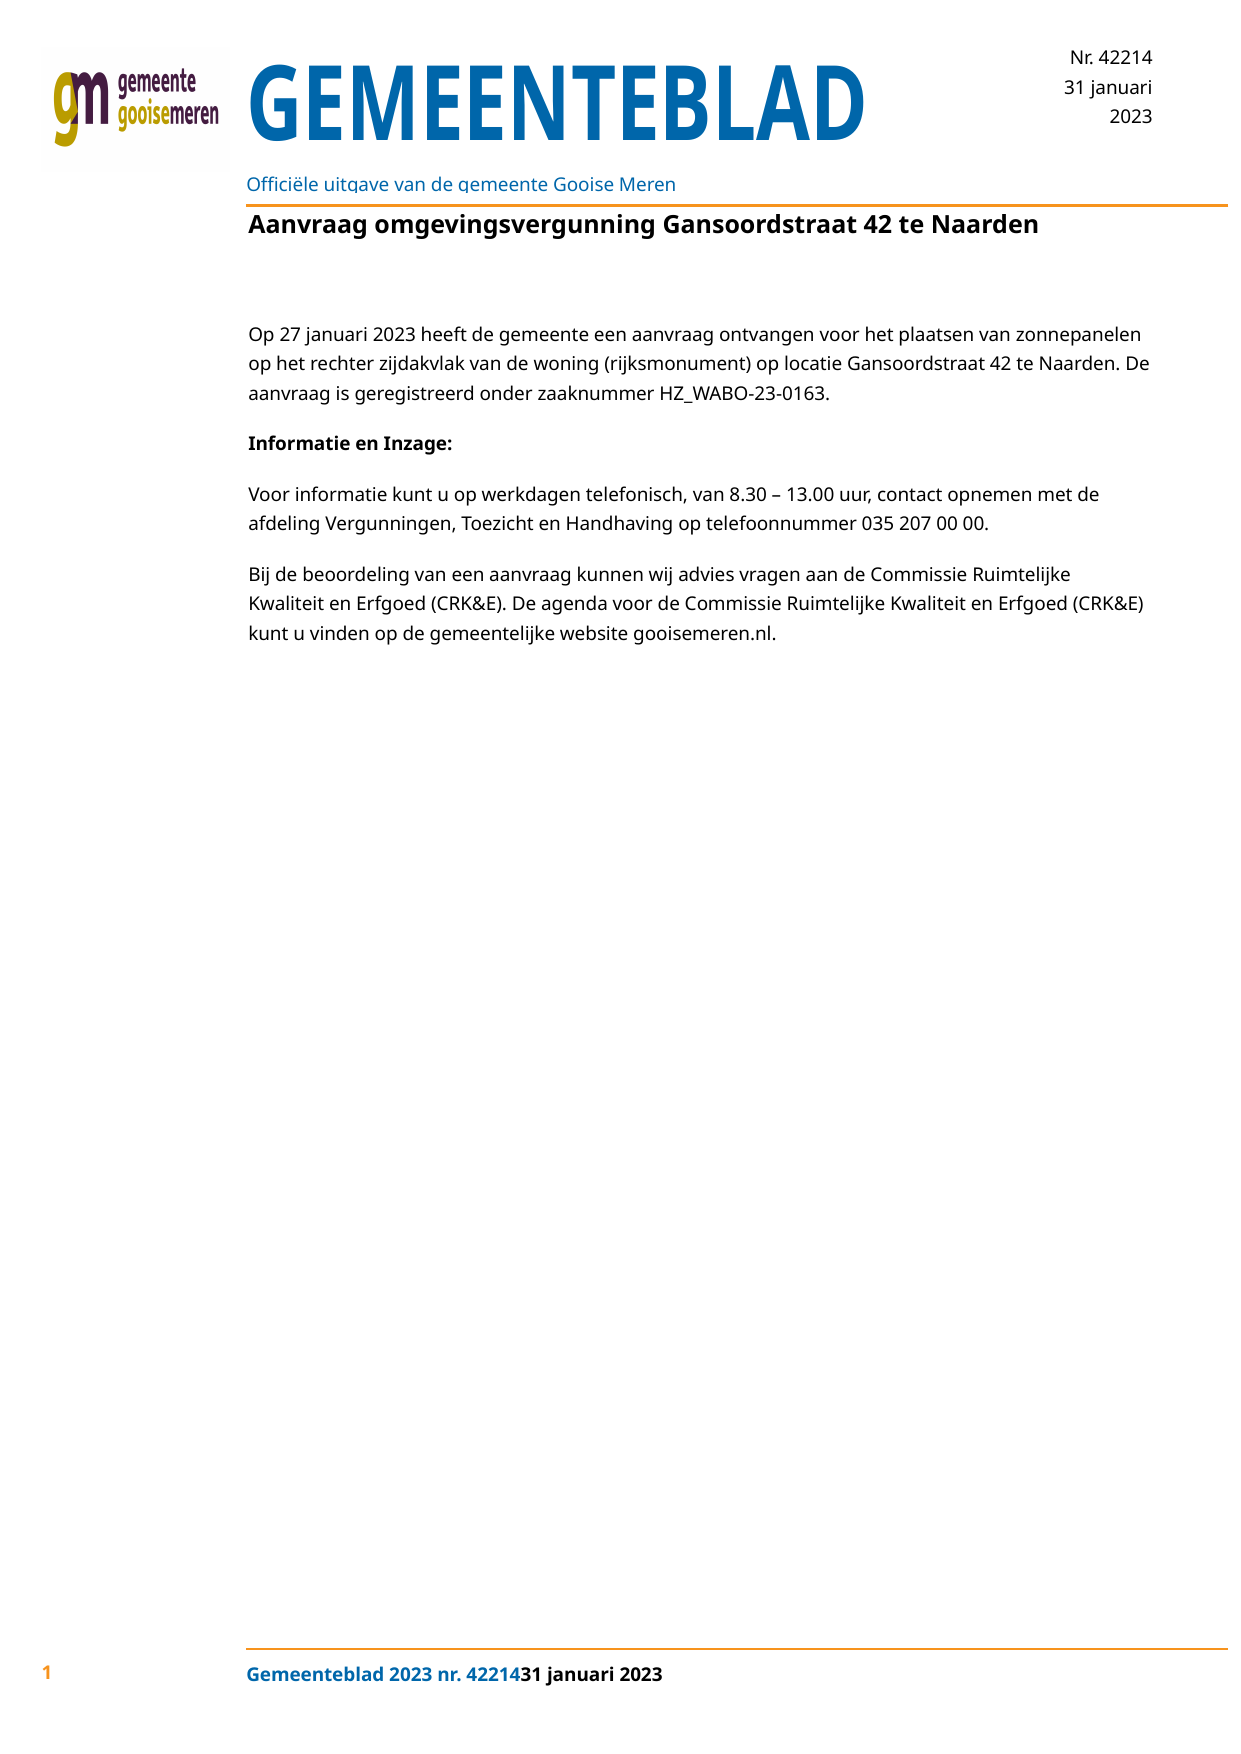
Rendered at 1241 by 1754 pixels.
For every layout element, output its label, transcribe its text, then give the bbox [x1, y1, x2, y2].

text Aanvraag omgevingsvergunning Gansoordstraat 42 te Naarden [248, 207, 1152, 241]
text Informatie en Inzage: [248, 430, 1152, 456]
text Op 27 januari 2023 heeft de gemeente een aanvraag ontvangen voor het plaatsen van zonnepanelen op het rechter zijdakvlak van de woning (rijksmonument) op locatie Gansoordstraat 42 te Naarden. De aanvraag is geregistreerd onder zaaknummer HZ_WABO-23-0163. [248, 321, 1152, 406]
picture [41, 47, 231, 172]
text Bij de beoordeling van een aanvraag kunnen wij advies vragen aan de Commissie Ruimtelijke Kwaliteit en Erfgoed (CRK&E). De agenda voor de Commissie Ruimtelijke Kwaliteit en Erfgoed (CRK&E) kunt u vinden op de gemeentelijke website gooisemeren.nl. [248, 561, 1152, 646]
text Voor informatie kunt u op werkdagen telefonisch, van 8.30 – 13.00 uur, contact opnemen met de afdeling Vergunningen, Toezicht en Handhaving op telefoonnummer 035 207 00 00. [248, 481, 1152, 536]
